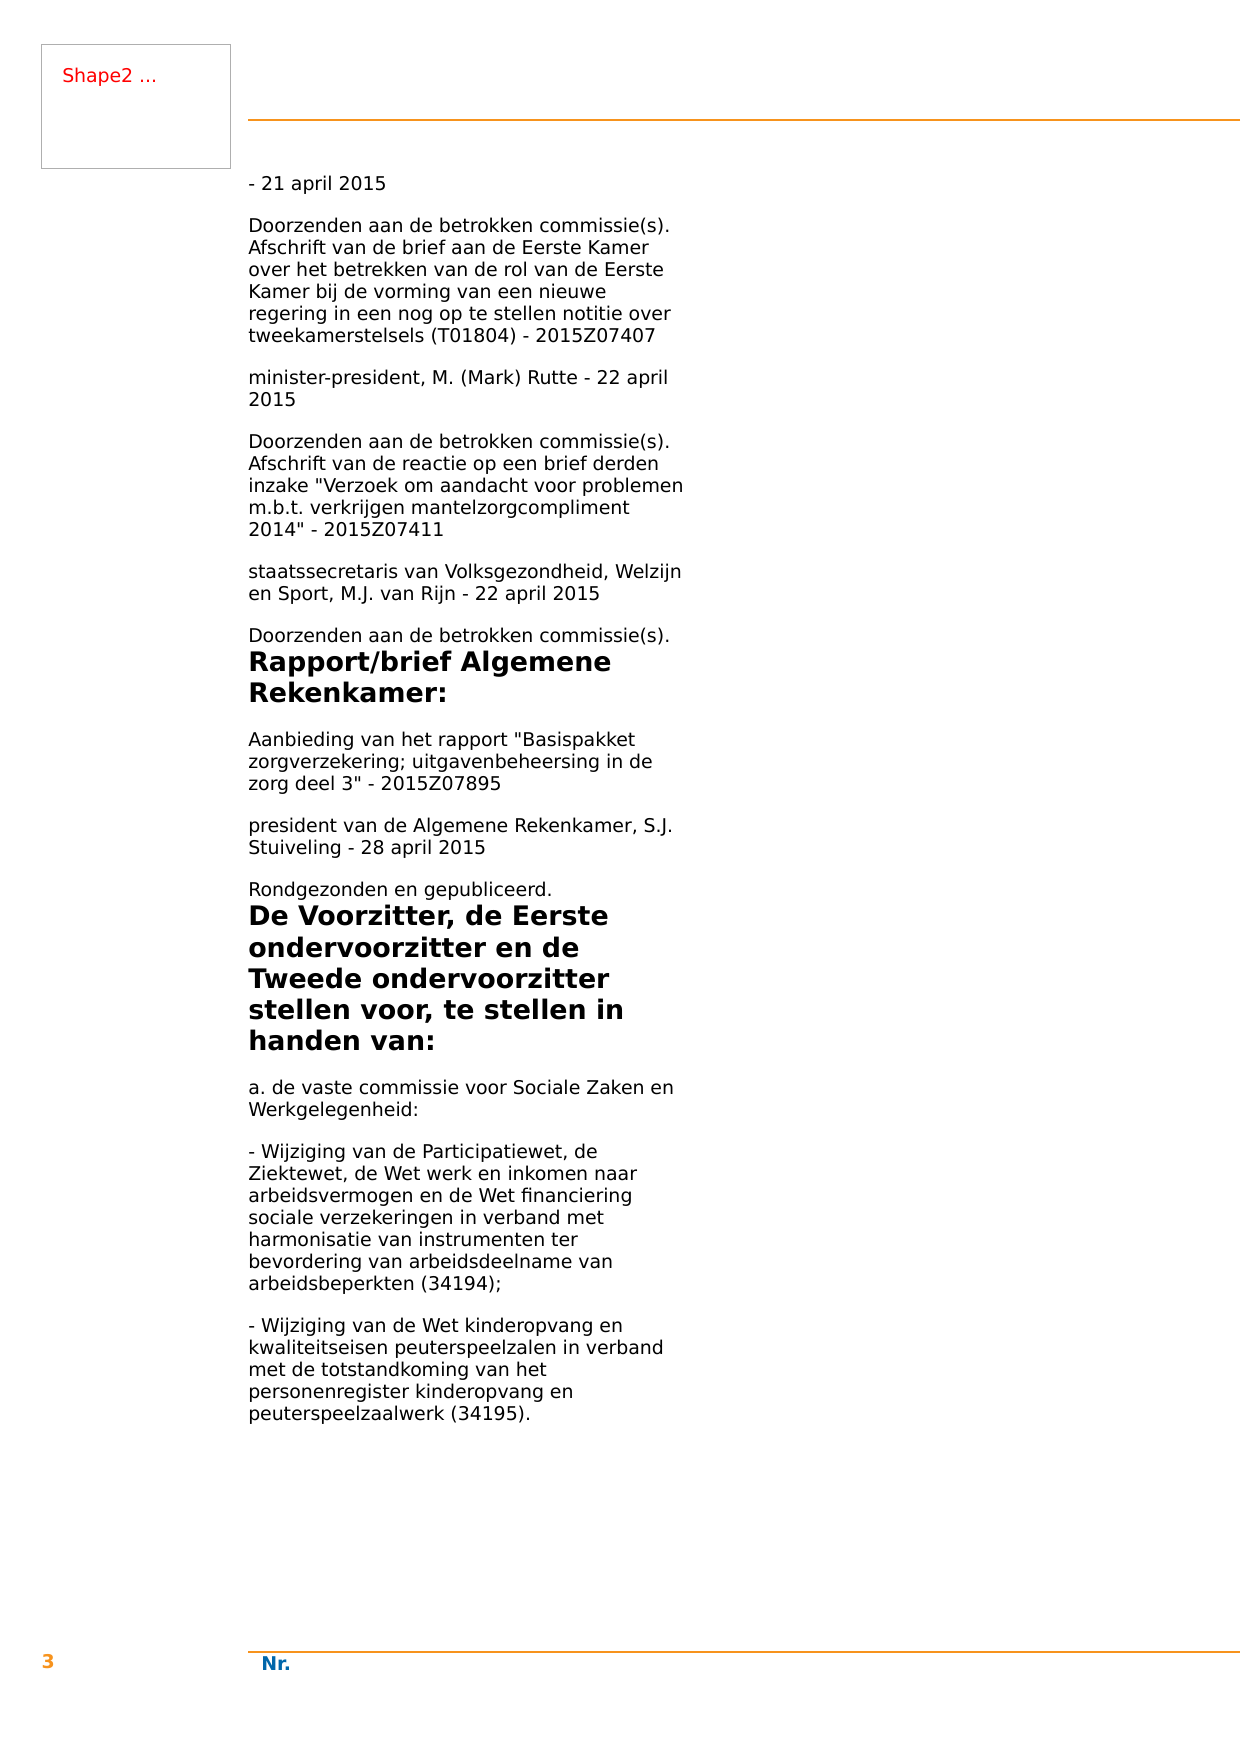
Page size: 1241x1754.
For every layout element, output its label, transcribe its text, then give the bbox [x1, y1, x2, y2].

title Rapport/brief Algemene Rekenkamer: [248, 646, 691, 709]
text Afschrift van de reactie op een brief derden inzake "Verzoek om aandacht voor problemen m.b.t. verkrijgen mantelzorgcompliment 2014" - 2015Z07411 [248, 453, 691, 541]
text minister-president, M. (Mark) Rutte - 22 april 2015 [248, 367, 691, 411]
title De Voorzitter, de Eerste ondervoorzitter en de Tweede ondervoorzitter stellen voor, te stellen in handen van: [248, 901, 691, 1057]
text Rondgezonden en gepubliceerd. [248, 879, 691, 901]
text Doorzenden aan de betrokken commissie(s). [248, 215, 691, 237]
text a. de vaste commissie voor Sociale Zaken en Werkgelegenheid: [248, 1077, 691, 1121]
text - Wijziging van de Participatiewet, de Ziektewet, de Wet werk en inkomen naar arbeidsvermogen en de Wet financiering sociale verzekeringen in verband met harmonisatie van instrumenten ter bevordering van arbeidsdeelname van arbeidsbeperkten (34194); [248, 1141, 691, 1295]
text Afschrift van de brief aan de Eerste Kamer over het betrekken van de rol van de Eerste Kamer bij de vorming van een nieuwe regering in een nog op te stellen notitie over tweekamerstelsels (T01804) - 2015Z07407 [248, 237, 691, 347]
text Doorzenden aan de betrokken commissie(s). [248, 624, 691, 646]
text Doorzenden aan de betrokken commissie(s). [248, 431, 691, 453]
text - 21 april 2015 [248, 173, 691, 195]
text staatssecretaris van Volksgezondheid, Welzijn en Sport, M.J. van Rijn - 22 april 2015 [248, 561, 691, 604]
text - Wijziging van de Wet kinderopvang en kwaliteitseisen peuterspeelzalen in verband met de totstandkoming van het personenregister kinderopvang en peuterspeelzaalwerk (34195). [248, 1315, 691, 1425]
text president van de Algemene Rekenkamer, S.J. Stuiveling - 28 april 2015 [248, 815, 691, 859]
text Aanbieding van het rapport "Basispakket zorgverzekering; uitgavenbeheersing in de zorg deel 3" - 2015Z07895 [248, 729, 691, 795]
